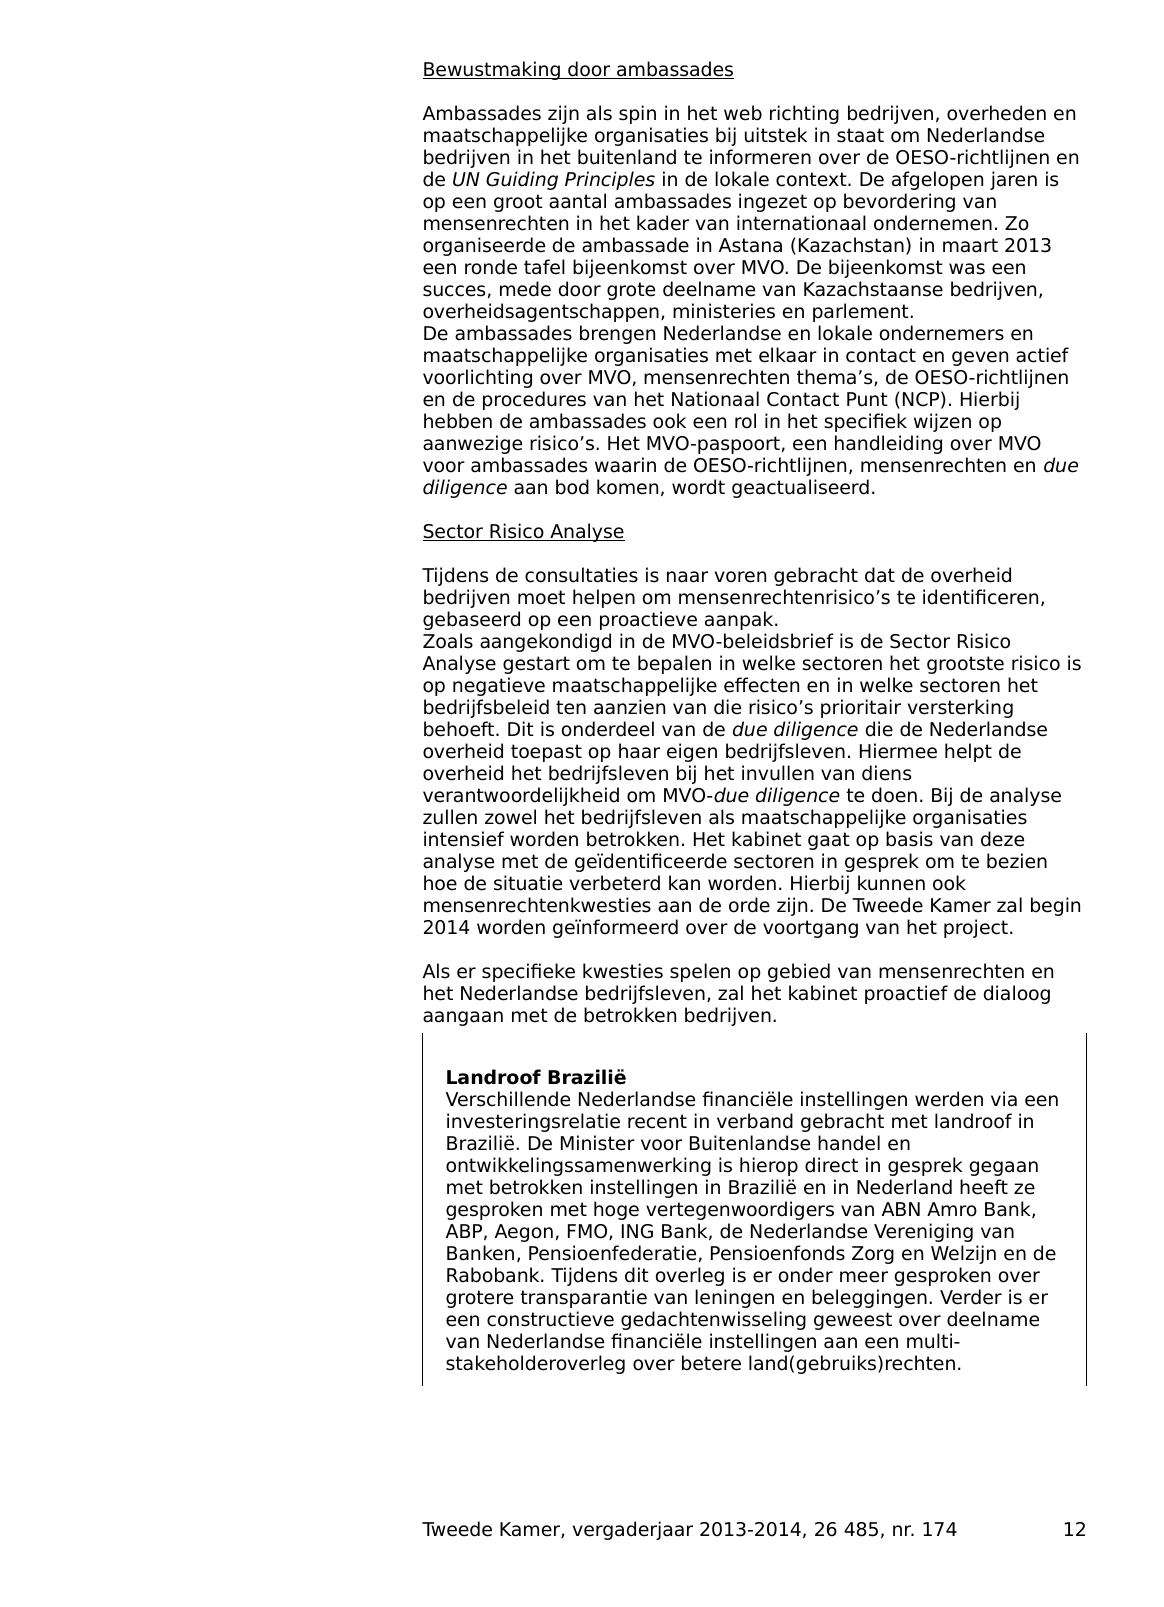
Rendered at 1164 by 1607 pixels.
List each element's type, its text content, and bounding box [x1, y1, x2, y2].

subtitle Bewustmaking door ambassades [422, 59, 1087, 81]
text Tijdens de consultaties is naar voren gebracht dat de overheid bedrijven moet helpen om mensenrechtenrisico’s te identificeren, gebaseerd op een proactieve aanpak. [422, 565, 1087, 631]
subtitle Sector Risico Analyse [422, 521, 1087, 543]
text De ambassades brengen Nederlandse en lokale ondernemers en maatschappelijke organisaties met elkaar in contact en geven actief voorlichting over MVO, mensenrechten thema’s, de OESO-richtlijnen en de procedures van het Nationaal Contact Punt (NCP). Hierbij hebben de ambassades ook een rol in het specifiek wijzen op aanwezige risico’s. Het MVO-paspoort, een handleiding over MVO voor ambassades waarin de OESO-richtlijnen, mensenrechten en due diligence aan bod komen, wordt geactualiseerd. [422, 323, 1087, 499]
text Zoals aangekondigd in de MVO-beleidsbrief is de Sector Risico Analyse gestart om te bepalen in welke sectoren het grootste risico is op negatieve maatschappelijke effecten en in welke sectoren het bedrijfsbeleid ten aanzien van die risico’s prioritair versterking behoeft. Dit is onderdeel van de due diligence die de Nederlandse overheid toepast op haar eigen bedrijfsleven. Hiermee helpt de overheid het bedrijfsleven bij het invullen van diens verantwoordelijkheid om MVO-due diligence te doen. Bij de analyse zullen zowel het bedrijfsleven als maatschappelijke organisaties intensief worden betrokken. Het kabinet gaat op basis van deze analyse met de geïdentificeerde sectoren in gesprek om te bezien hoe de situatie verbeterd kan worden. Hierbij kunnen ook mensenrechtenkwesties aan de orde zijn. De Tweede Kamer zal begin 2014 worden geïnformeerd over de voortgang van het project. [422, 631, 1087, 939]
text Ambassades zijn als spin in het web richting bedrijven, overheden en maatschappelijke organisaties bij uitstek in staat om Nederlandse bedrijven in het buitenland te informeren over de OESO-richtlijnen en de UN Guiding Principles in de lokale context. De afgelopen jaren is op een groot aantal ambassades ingezet op bevordering van mensenrechten in het kader van internationaal ondernemen. Zo organiseerde de ambassade in Astana (Kazachstan) in maart 2013 een ronde tafel bijeenkomst over MVO. De bijeenkomst was een succes, mede door grote deelname van Kazachstaanse bedrijven, overheidsagentschappen, ministeries en parlement. [422, 103, 1087, 323]
text Als er specifieke kwesties spelen op gebied van mensenrechten en het Nederlandse bedrijfsleven, zal het kabinet proactief de dialoog aangaan met de betrokken bedrijven. [422, 961, 1087, 1027]
table_header Landroof Brazilië Verschillende Nederlandse financiële instellingen werden via een investeringsrelatie recent in verband gebracht met landroof in Brazilië. De Minister voor Buitenlandse handel en ontwikkelingssamenwerking is hierop direct in gesprek gegaan met betrokken instellingen in Brazilië en in Nederland heeft ze gesproken met hoge vertegenwoordigers van ABN Amro Bank, ABP, Aegon, FMO, ING Bank, de Nederlandse Vereniging van Banken, Pensioenfederatie, Pensioenfonds Zorg en Welzijn en de Rabobank. Tijdens dit overleg is er onder meer gesproken over grotere transparantie van leningen en beleggingen. Verder is er een constructieve gedachtenwisseling geweest over deelname van Nederlandse financiële instellingen aan een multi-stakeholderoverleg over betere land(gebruiks)rechten. [423, 1033, 1086, 1386]
